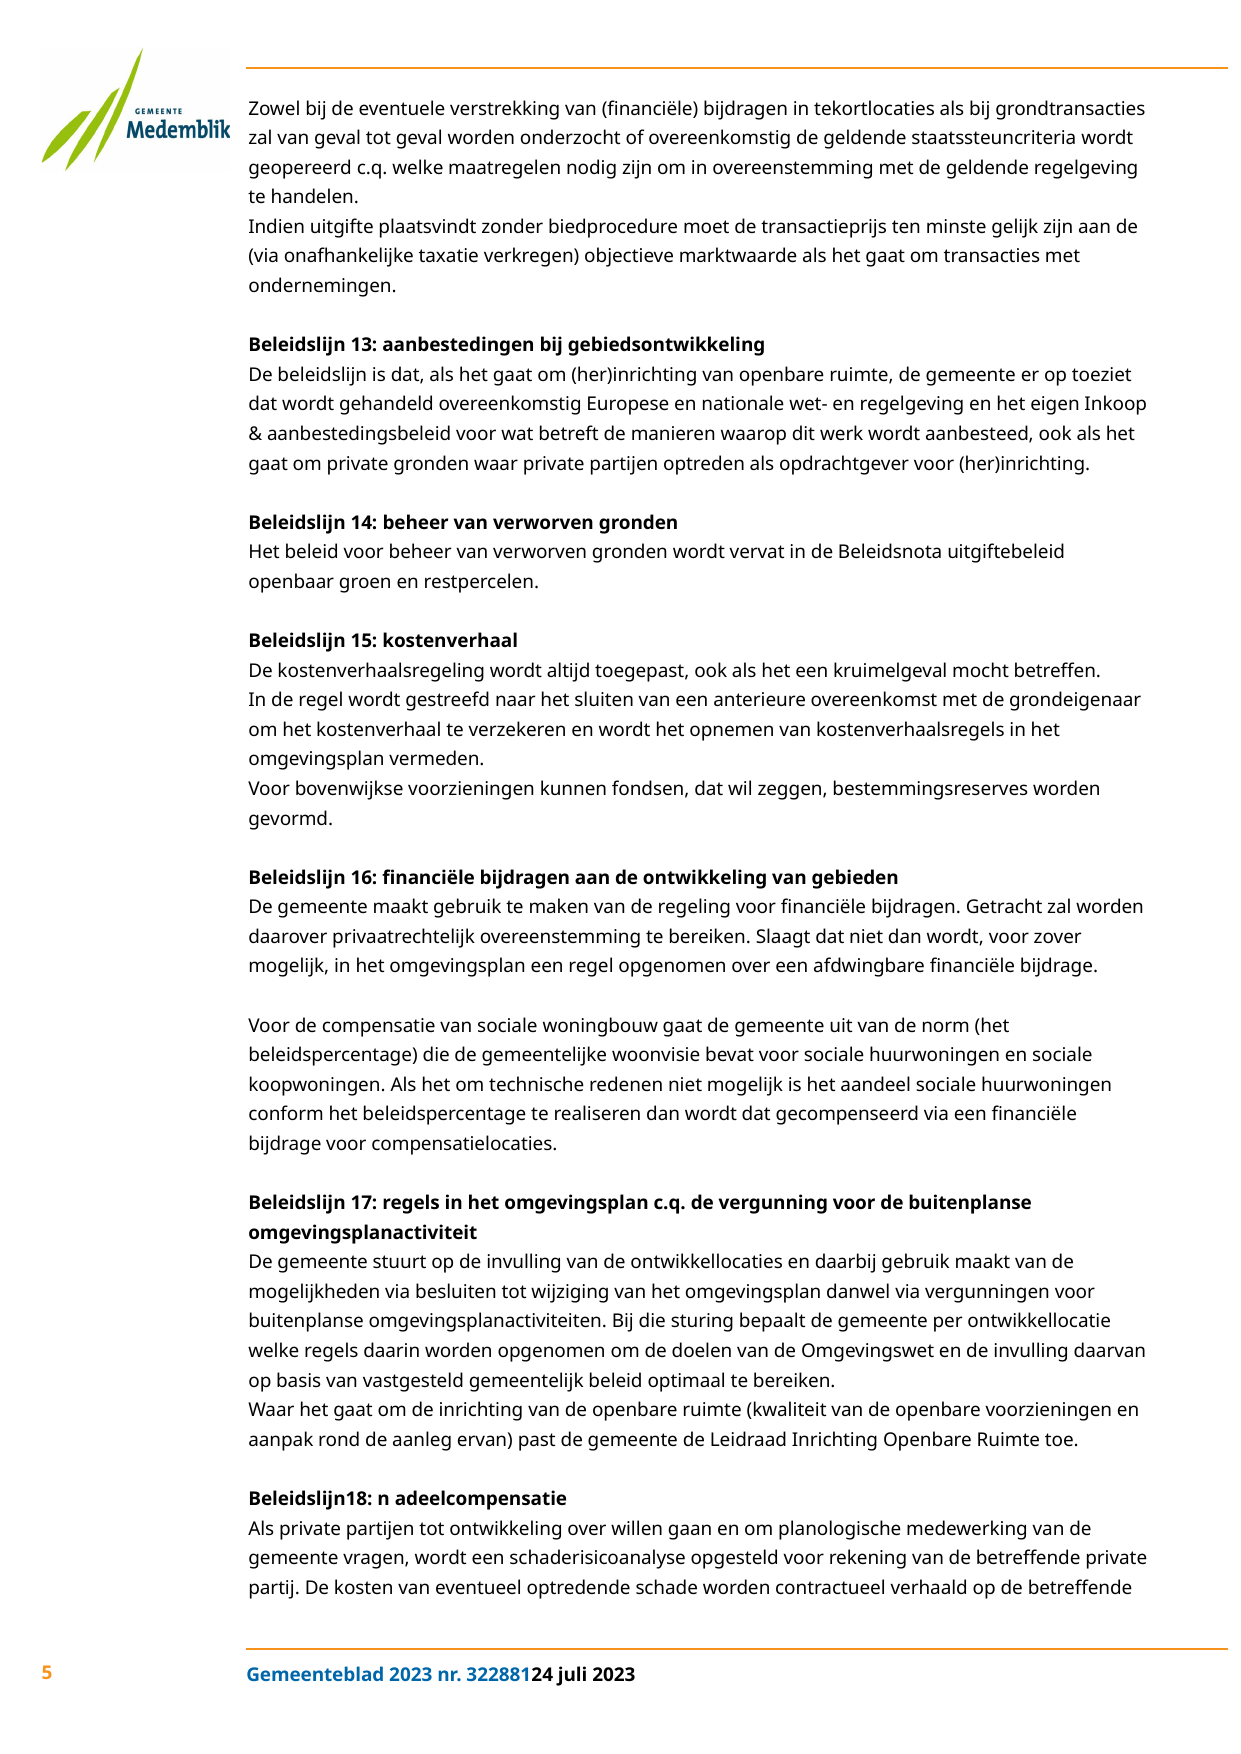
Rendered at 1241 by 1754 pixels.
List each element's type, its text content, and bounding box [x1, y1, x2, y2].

text Het beleid voor beheer van verworven gronden wordt vervat in de Beleidsnota uitgiftebeleid openbaar groen en restpercelen. [248, 538, 1152, 594]
text De gemeente stuurt op de invulling van de ontwikkellocaties en daarbij gebruik maakt van de mogelijkheden via besluiten tot wijziging van het omgevingsplan danwel via vergunningen voor buitenplanse omgevingsplanactiviteiten. Bij die sturing bepaalt de gemeente per ontwikkellocatie welke regels daarin worden opgenomen om de doelen van de Omgevingswet en de invulling daarvan op basis van vastgesteld gemeentelijk beleid optimaal te bereiken. [248, 1248, 1152, 1393]
text Beleidslijn 13: aanbestedingen bij gebiedsontwikkeling [248, 331, 1152, 357]
text Voor de compensatie van sociale woningbouw gaat de gemeente uit van de norm (het beleidspercentage) die de gemeentelijke woonvisie bevat voor sociale huurwoningen en sociale koopwoningen. Als het om technische redenen niet mogelijk is het aandeel sociale huurwoningen conform het beleidspercentage te realiseren dan wordt dat gecompenseerd via een financiële bijdrage voor compensatielocaties. [248, 1012, 1152, 1156]
text De gemeente maakt gebruik te maken van de regeling voor financiële bijdragen. Getracht zal worden daarover privaatrechtelijk overeenstemming te bereiken. Slaagt dat niet dan wordt, voor zover mogelijk, in het omgevingsplan een regel opgenomen over een afdwingbare financiële bijdrage. [248, 893, 1152, 978]
text Voor bovenwijkse voorzieningen kunnen fondsen, dat wil zeggen, bestemmingsreserves worden gevormd. [248, 775, 1152, 831]
text De kostenverhaalsregeling wordt altijd toegepast, ook als het een kruimelgeval mocht betreffen. [248, 657, 1152, 683]
text Als private partijen tot ontwikkeling over willen gaan en om planologische medewerking van de gemeente vragen, wordt een schaderisicoanalyse opgesteld voor rekening van de betreffende private partij. De kosten van eventueel optredende schade worden contractueel verhaald op de betreffende [248, 1515, 1152, 1600]
text Waar het gaat om de inrichting van de openbare ruimte (kwaliteit van de openbare voorzieningen en aanpak rond de aanleg ervan) past de gemeente de Leidraad Inrichting Openbare Ruimte toe. [248, 1396, 1152, 1452]
text Indien uitgifte plaatsvindt zonder biedprocedure moet de transactieprijs ten minste gelijk zijn aan de (via onafhankelijke taxatie verkregen) objectieve marktwaarde als het gaat om transacties met ondernemingen. [248, 213, 1152, 298]
text Beleidslijn 14: beheer van verworven gronden [248, 509, 1152, 535]
text De beleidslijn is dat, als het gaat om (her)inrichting van openbare ruimte, de gemeente er op toeziet dat wordt gehandeld overeenkomstig Europese en nationale wet- en regelgeving en het eigen Inkoop & aanbestedingsbeleid voor wat betreft de manieren waarop dit werk wordt aanbesteed, ook als het gaat om private gronden waar private partijen optreden als opdrachtgever voor (her)inrichting. [248, 361, 1152, 476]
text Beleidslijn 16: financiële bijdragen aan de ontwikkeling van gebieden [248, 864, 1152, 890]
text Beleidslijn 17: regels in het omgevingsplan c.q. de vergunning voor de buitenplanse omgevingsplanactiviteit [248, 1189, 1152, 1245]
text Zowel bij de eventuele verstrekking van (financiële) bijdragen in tekortlocaties als bij grondtransacties zal van geval tot geval worden onderzocht of overeenkomstig de geldende staatssteuncriteria wordt geopereerd c.q. welke maatregelen nodig zijn om in overeenstemming met de geldende regelgeving te handelen. [248, 95, 1152, 209]
text Beleidslijn18: n adeelcompensatie [248, 1485, 1152, 1511]
text In de regel wordt gestreefd naar het sluiten van een anterieure overeenkomst met de grondeigenaar om het kostenverhaal te verzekeren en wordt het opnemen van kostenverhaalsregels in het omgevingsplan vermeden. [248, 686, 1152, 771]
picture [41, 47, 231, 172]
text Beleidslijn 15: kostenverhaal [248, 627, 1152, 653]
